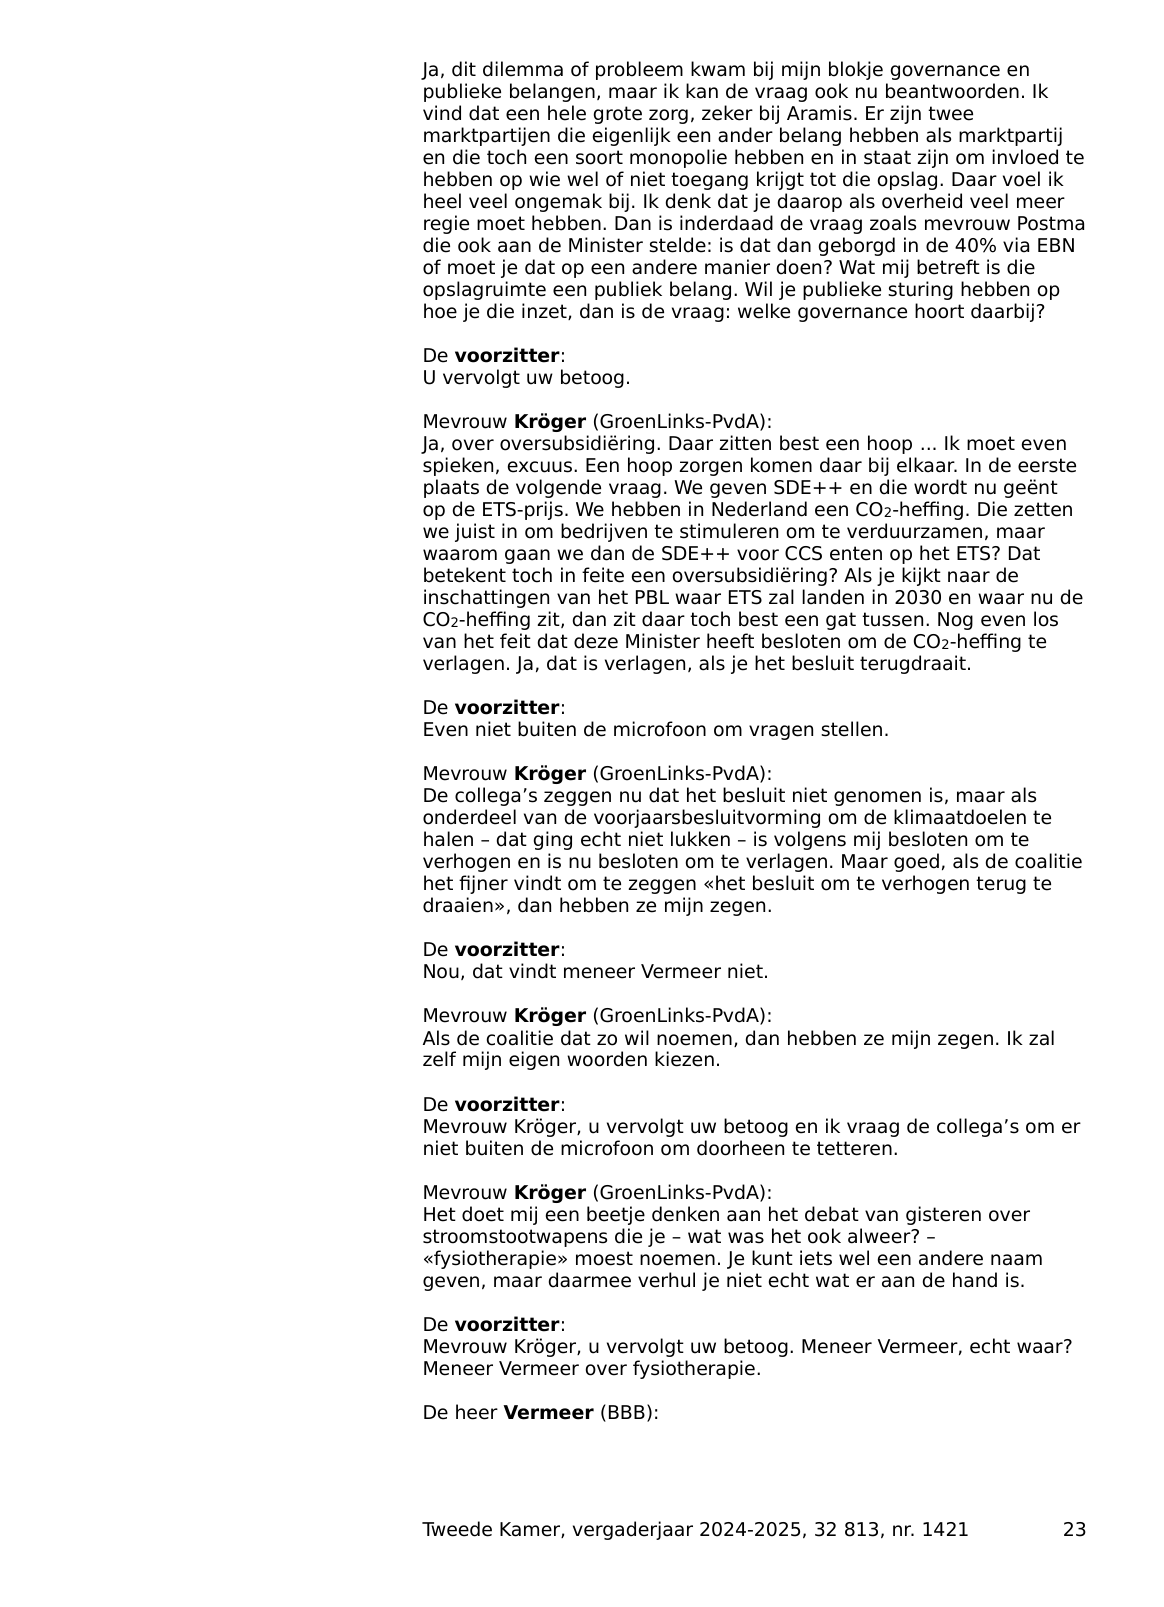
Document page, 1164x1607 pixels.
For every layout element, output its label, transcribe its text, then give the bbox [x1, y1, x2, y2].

text Mevrouw Kröger, u vervolgt uw betoog en ik vraag de collega’s om er niet buiten de microfoon om doorheen te tetteren. [422, 1116, 1087, 1159]
text Mevrouw Kröger (GroenLinks-PvdA): [422, 1005, 1087, 1027]
text De voorzitter: [422, 1093, 1087, 1116]
text Mevrouw Kröger (GroenLinks-PvdA): [422, 763, 1087, 785]
text Nou, dat vindt meneer Vermeer niet. [422, 961, 1087, 983]
text De heer Vermeer (BBB): [422, 1402, 1087, 1424]
text Even niet buiten de microfoon om vragen stellen. [422, 719, 1087, 741]
text Ja, dit dilemma of probleem kwam bij mijn blokje governance en publieke belangen, maar ik kan de vraag ook nu beantwoorden. Ik vind dat een hele grote zorg, zeker bij Aramis. Er zijn twee marktpartijen die eigenlijk een ander belang hebben als marktpartij en die toch een soort monopolie hebben en in staat zijn om invloed te hebben op wie wel of niet toegang krijgt tot die opslag. Daar voel ik heel veel ongemak bij. Ik denk dat je daarop als overheid veel meer regie moet hebben. Dan is inderdaad de vraag zoals mevrouw Postma die ook aan de Minister stelde: is dat dan geborgd in de 40% via EBN of moet je dat op een andere manier doen? Wat mij betreft is die opslagruimte een publiek belang. Wil je publieke sturing hebben op hoe je die inzet, dan is de vraag: welke governance hoort daarbij? [422, 59, 1087, 323]
text Ja, over oversubsidiëring. Daar zitten best een hoop ... Ik moet even spieken, excuus. Een hoop zorgen komen daar bij elkaar. In de eerste plaats de volgende vraag. We geven SDE++ en die wordt nu geënt op de ETS-prijs. We hebben in Nederland een CO2-heffing. Die zetten we juist in om bedrijven te stimuleren om te verduurzamen, maar waarom gaan we dan de SDE++ voor CCS enten op het ETS? Dat betekent toch in feite een oversubsidiëring? Als je kijkt naar de inschattingen van het PBL waar ETS zal landen in 2030 en waar nu de CO2-heffing zit, dan zit daar toch best een gat tussen. Nog even los van het feit dat deze Minister heeft besloten om de CO2-heffing te verlagen. Ja, dat is verlagen, als je het besluit terugdraait. [422, 433, 1087, 675]
text Mevrouw Kröger, u vervolgt uw betoog. Meneer Vermeer, echt waar? Meneer Vermeer over fysiotherapie. [422, 1336, 1087, 1380]
text Mevrouw Kröger (GroenLinks-PvdA): [422, 1182, 1087, 1204]
text Het doet mij een beetje denken aan het debat van gisteren over stroomstootwapens die je – wat was het ook alweer? – «fysiotherapie» moest noemen. Je kunt iets wel een andere naam geven, maar daarmee verhul je niet echt wat er aan de hand is. [422, 1204, 1087, 1292]
text De voorzitter: [422, 697, 1087, 719]
text De voorzitter: [422, 345, 1087, 367]
text De collega’s zeggen nu dat het besluit niet genomen is, maar als onderdeel van de voorjaarsbesluitvorming om de klimaatdoelen te halen – dat ging echt niet lukken – is volgens mij besloten om te verhogen en is nu besloten om te verlagen. Maar goed, als de coalitie het fijner vindt om te zeggen «het besluit om te verhogen terug te draaien», dan hebben ze mijn zegen. [422, 785, 1087, 917]
text U vervolgt uw betoog. [422, 367, 1087, 389]
text De voorzitter: [422, 939, 1087, 961]
text Mevrouw Kröger (GroenLinks-PvdA): [422, 411, 1087, 433]
text De voorzitter: [422, 1314, 1087, 1336]
text Als de coalitie dat zo wil noemen, dan hebben ze mijn zegen. Ik zal zelf mijn eigen woorden kiezen. [422, 1027, 1087, 1071]
